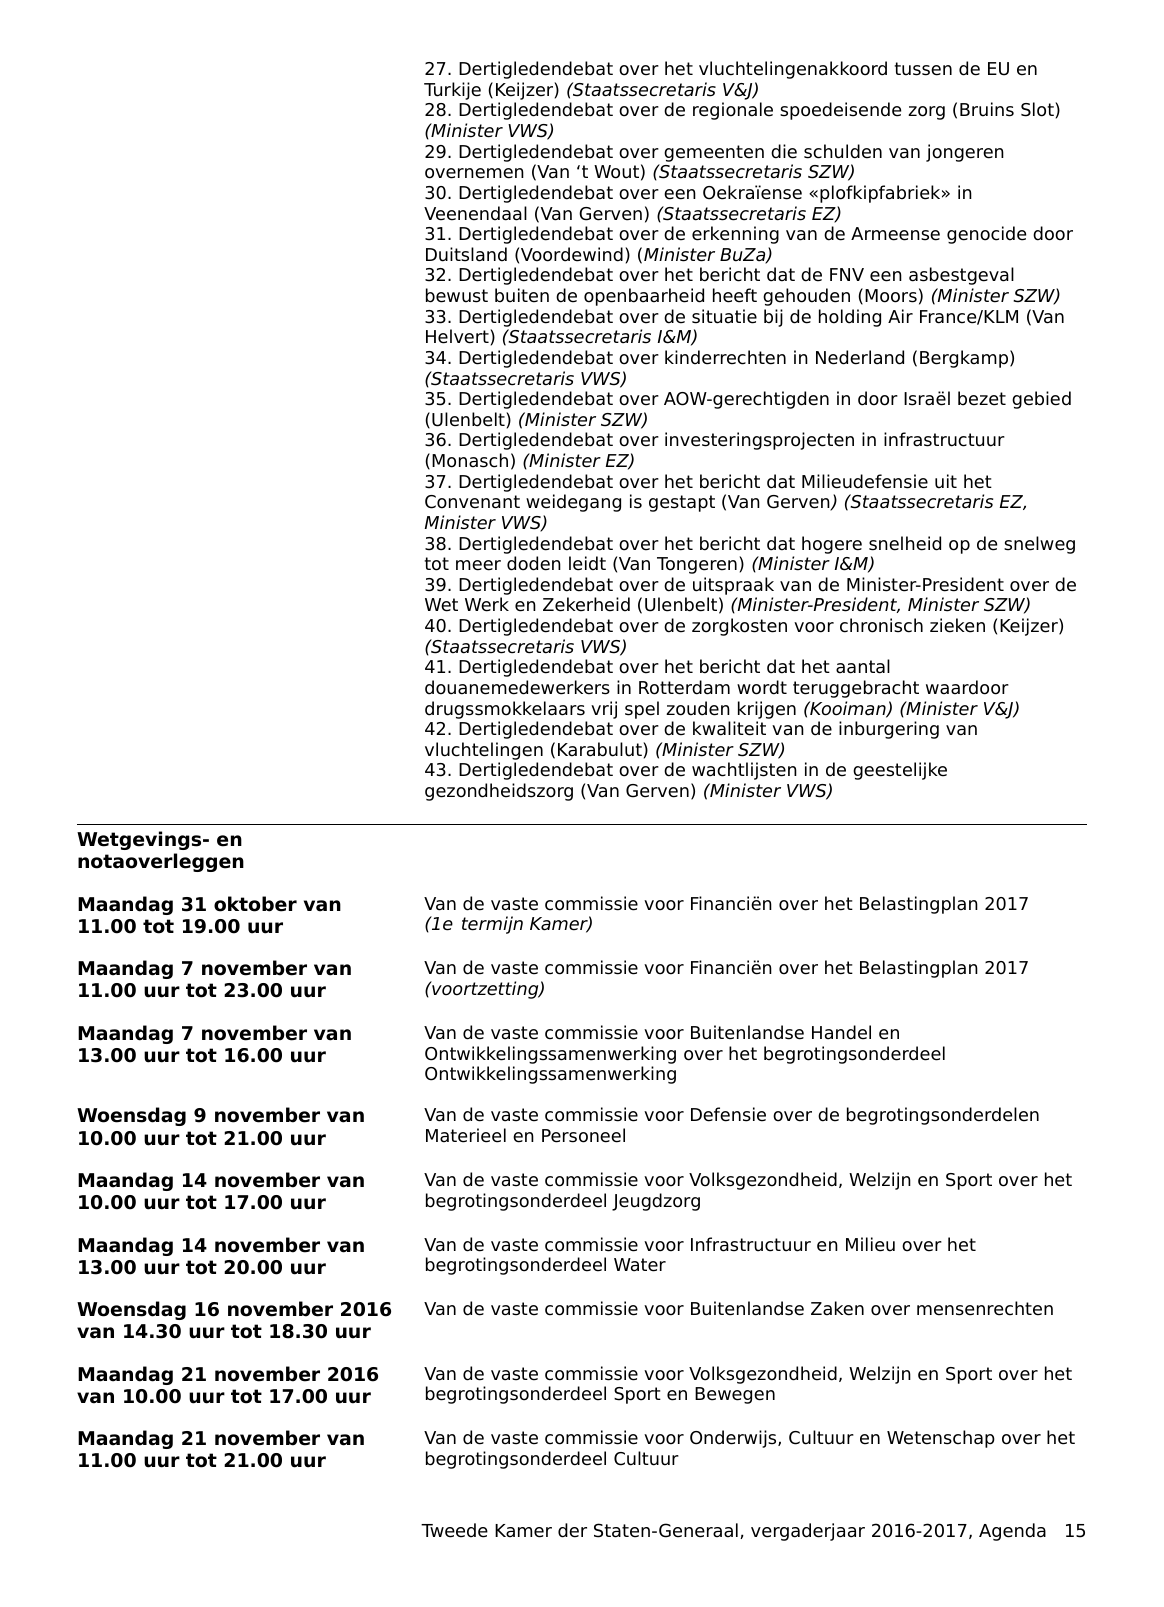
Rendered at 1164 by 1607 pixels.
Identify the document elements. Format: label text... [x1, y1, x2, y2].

table_cell [418, 1085, 1087, 1105]
table_cell [77, 1279, 401, 1299]
table_cell [401, 265, 418, 307]
table_cell Maandag 7 november van 13.00 uur tot 16.00 uur [77, 1023, 401, 1085]
table_cell [401, 307, 418, 348]
table_cell [418, 1279, 1087, 1299]
table_cell [401, 472, 418, 533]
table_cell [77, 348, 401, 389]
table_cell 34. Dertigledendebat over kinderrechten in Nederland (Bergkamp) (Staatssecretaris VWS) [418, 348, 1087, 389]
table_cell [77, 389, 401, 430]
table_cell [401, 873, 418, 894]
table_cell 36. Dertigledendebat over investeringsprojecten in infrastructuur (Monasch) (Minister EZ) [418, 430, 1087, 472]
table_cell [77, 265, 401, 307]
table_cell Maandag 31 oktober van 11.00 tot 19.00 uur [77, 894, 401, 938]
table_cell Maandag 21 november van 11.00 uur tot 21.00 uur [77, 1428, 401, 1472]
table_cell [401, 1085, 418, 1105]
table_cell [401, 575, 418, 616]
table_cell [401, 1214, 418, 1234]
table_cell 38. Dertigledendebat over het bericht dat hogere snelheid op de snelweg tot meer doden leidt (Van Tongeren) (Minister I&M) [418, 534, 1087, 575]
table_cell [401, 389, 418, 430]
table_cell [401, 430, 418, 472]
table_cell Van de vaste commissie voor Buitenlandse Handel en Ontwikkelingssamenwerking over het begrotingsonderdeel Ontwikkelingssamenwerking [418, 1023, 1087, 1085]
table_cell 43. Dertigledendebat over de wachtlijsten in de geestelijke gezondheidszorg (Van Gerven) (Minister VWS) [418, 760, 1087, 802]
table_cell [77, 657, 401, 719]
table_cell Van de vaste commissie voor Onderwijs, Cultuur en Wetenschap over het begrotingsonderdeel Cultuur [418, 1428, 1087, 1472]
table_cell [418, 1343, 1087, 1364]
table_cell [77, 1149, 401, 1170]
table_cell [77, 183, 401, 224]
table_cell [401, 1343, 418, 1364]
table_cell 37. Dertigledendebat over het bericht dat Milieudefensie uit het Convenant weidegang is gestapt (Van Gerven) (Staatssecretaris EZ, Minister VWS) [418, 472, 1087, 533]
table_cell [418, 873, 1087, 894]
table_cell [77, 224, 401, 265]
table_cell [77, 873, 401, 894]
table_cell [401, 100, 418, 142]
table_cell 29. Dertigledendebat over gemeenten die schulden van jongeren overnemen (Van ‘t Wout) (Staatssecretaris SZW) [418, 142, 1087, 183]
table_cell [77, 430, 401, 472]
table_cell [401, 1279, 418, 1299]
table_cell [77, 1085, 401, 1105]
table_cell Woensdag 9 november van 10.00 uur tot 21.00 uur [77, 1105, 401, 1149]
table_cell [418, 1002, 1087, 1023]
table_cell [77, 472, 401, 533]
table_cell [77, 59, 401, 100]
table_cell Van de vaste commissie voor Volksgezondheid, Welzijn en Sport over het begrotingsonderdeel Jeugdzorg [418, 1170, 1087, 1214]
table_header [418, 825, 1087, 873]
table_cell Van de vaste commissie voor Financiën over het Belastingplan 2017 (voortzetting) [418, 958, 1087, 1002]
table_cell [401, 938, 418, 958]
table_cell Maandag 21 november 2016 van 10.00 uur tot 17.00 uur [77, 1364, 401, 1408]
table_cell [401, 1023, 418, 1085]
table_cell [77, 719, 401, 760]
table_cell [77, 1002, 401, 1023]
table_cell 30. Dertigledendebat over een Oekraïense «plofkipfabriek» in Veenendaal (Van Gerven) (Staatssecretaris EZ) [418, 183, 1087, 224]
table_cell [401, 1002, 418, 1023]
table_cell [401, 1105, 418, 1149]
table_cell [77, 100, 401, 142]
table_cell [418, 1214, 1087, 1234]
table_cell [77, 307, 401, 348]
table_cell Maandag 14 november van 13.00 uur tot 20.00 uur [77, 1235, 401, 1278]
table_header Wetgevings- en notaoverleggen [77, 825, 401, 873]
table_cell [401, 719, 418, 760]
table_cell [401, 1235, 418, 1278]
table_cell [418, 1149, 1087, 1170]
table_cell [77, 938, 401, 958]
table_cell [418, 1408, 1087, 1428]
table_cell 35. Dertigledendebat over AOW-gerechtigden in door Israël bezet gebied (Ulenbelt) (Minister SZW) [418, 389, 1087, 430]
table_cell [77, 1214, 401, 1234]
table_cell Van de vaste commissie voor Volksgezondheid, Welzijn en Sport over het begrotingsonderdeel Sport en Bewegen [418, 1364, 1087, 1408]
table_cell [401, 760, 418, 802]
table_cell 40. Dertigledendebat over de zorgkosten voor chronisch zieken (Keijzer) (Staatssecretaris VWS) [418, 616, 1087, 657]
table_cell Van de vaste commissie voor Financiën over het Belastingplan 2017 (1e termijn Kamer) [418, 894, 1087, 938]
table_cell Woensdag 16 november 2016 van 14.30 uur tot 18.30 uur [77, 1299, 401, 1343]
table_cell [401, 1428, 418, 1472]
table_cell [401, 1364, 418, 1408]
table_cell 33. Dertigledendebat over de situatie bij de holding Air France/KLM (Van Helvert) (Staatssecretaris I&M) [418, 307, 1087, 348]
table_cell [418, 938, 1087, 958]
table_cell [401, 1149, 418, 1170]
table_cell Van de vaste commissie voor Buitenlandse Zaken over mensenrechten [418, 1299, 1087, 1343]
table_cell [77, 1408, 401, 1428]
table_cell [401, 183, 418, 224]
table_cell [401, 1170, 418, 1214]
table_cell [77, 760, 401, 802]
table_cell [401, 958, 418, 1002]
table_cell Maandag 14 november van 10.00 uur tot 17.00 uur [77, 1170, 401, 1214]
table_cell Van de vaste commissie voor Infrastructuur en Milieu over het begrotingsonderdeel Water [418, 1235, 1087, 1278]
table_cell [77, 575, 401, 616]
table_cell [401, 142, 418, 183]
table_cell [401, 657, 418, 719]
table_cell [401, 224, 418, 265]
table_cell [77, 616, 401, 657]
table_cell Van de vaste commissie voor Defensie over de begrotingsonderdelen Materieel en Personeel [418, 1105, 1087, 1149]
table_cell Maandag 7 november van 11.00 uur tot 23.00 uur [77, 958, 401, 1002]
table_cell [401, 1299, 418, 1343]
table_cell [401, 894, 418, 938]
table_cell 32. Dertigledendebat over het bericht dat de FNV een asbestgeval bewust buiten de openbaarheid heeft gehouden (Moors) (Minister SZW) [418, 265, 1087, 307]
table_header [401, 825, 418, 873]
table_cell 42. Dertigledendebat over de kwaliteit van de inburgering van vluchtelingen (Karabulut) (Minister SZW) [418, 719, 1087, 760]
table_cell 27. Dertigledendebat over het vluchtelingenakkoord tussen de EU en Turkije (Keijzer) (Staatssecretaris V&J) [418, 59, 1087, 100]
table_cell [77, 534, 401, 575]
table_cell [77, 1343, 401, 1364]
table_cell 39. Dertigledendebat over de uitspraak van de Minister-President over de Wet Werk en Zekerheid (Ulenbelt) (Minister-President, Minister SZW) [418, 575, 1087, 616]
table_cell 41. Dertigledendebat over het bericht dat het aantal douanemedewerkers in Rotterdam wordt teruggebracht waardoor drugssmokkelaars vrij spel zouden krijgen (Kooiman) (Minister V&J) [418, 657, 1087, 719]
table_cell 28. Dertigledendebat over de regionale spoedeisende zorg (Bruins Slot) (Minister VWS) [418, 100, 1087, 142]
table_cell [401, 59, 418, 100]
table_cell [77, 142, 401, 183]
table_cell 31. Dertigledendebat over de erkenning van de Armeense genocide door Duitsland (Voordewind) (Minister BuZa) [418, 224, 1087, 265]
table_cell [401, 348, 418, 389]
table_cell [401, 1408, 418, 1428]
table_cell [401, 616, 418, 657]
table_cell [401, 534, 418, 575]
